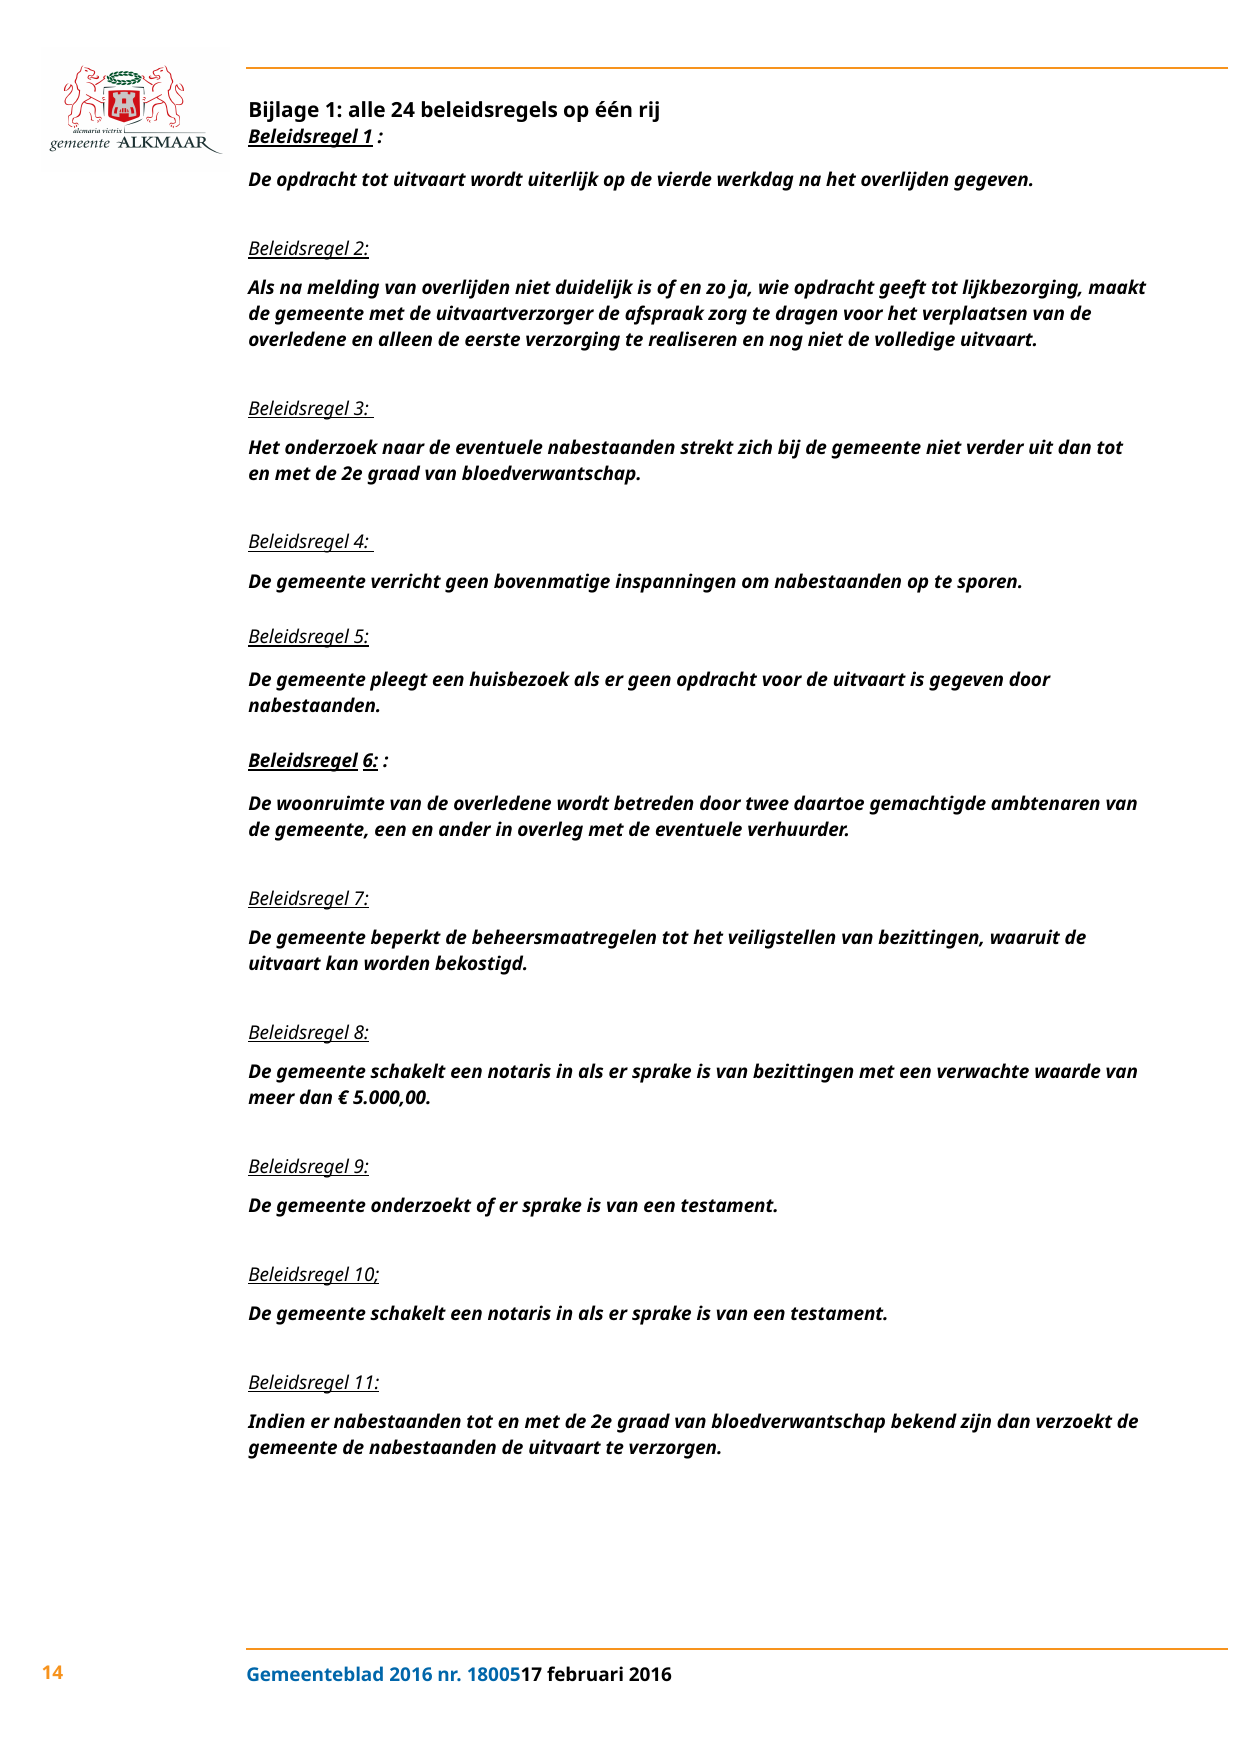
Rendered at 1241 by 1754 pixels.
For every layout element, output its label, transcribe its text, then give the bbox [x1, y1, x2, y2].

text De gemeente verricht geen bovenmatige inspanningen om nabestaanden op te sporen. [248, 568, 1152, 594]
text De opdracht tot uitvaart wordt uiterlijk op de vierde werkdag na het overlijden gegeven. [248, 166, 1152, 192]
text Beleidsregel 7: [248, 885, 1152, 911]
text Beleidsregel 8: [248, 1019, 1152, 1045]
text Beleidsregel 2: [248, 235, 1152, 261]
text Beleidsregel 1 : [248, 123, 1152, 149]
text De gemeente beperkt de beheersmaatregelen tot het veiligstellen van bezittingen, waaruit de uitvaart kan worden bekostigd. [248, 924, 1152, 976]
picture [41, 47, 231, 172]
text Beleidsregel 9: [248, 1153, 1152, 1179]
text Beleidsregel 6: : [248, 747, 1152, 773]
text De gemeente schakelt een notaris in als er sprake is van bezittingen met een verwachte waarde van meer dan € 5.000,00. [248, 1058, 1152, 1110]
text Bijlage 1: alle 24 beleidsregels op één rij [248, 95, 1152, 123]
text Beleidsregel 4: [248, 529, 1152, 554]
text De woonruimte van de overledene wordt betreden door twee daartoe gemachtigde ambtenaren van de gemeente, een en ander in overleg met de eventuele verhuurder. [248, 791, 1152, 842]
text De gemeente onderzoekt of er sprake is van een testament. [248, 1192, 1152, 1218]
text De gemeente schakelt een notaris in als er sprake is van een testament. [248, 1300, 1152, 1326]
text Beleidsregel 10; [248, 1261, 1152, 1287]
text Indien er nabestaanden tot en met de 2e graad van bloedverwantschap bekend zijn dan verzoekt de gemeente de nabestaanden de uitvaart te verzorgen. [248, 1408, 1152, 1460]
text Als na melding van overlijden niet duidelijk is of en zo ja, wie opdracht geeft tot lijkbezorging, maakt de gemeente met de uitvaartverzorger de afspraak zorg te dragen voor het verplaatsen van de overledene en alleen de eerste verzorging te realiseren en nog niet de volledige uitvaart. [248, 274, 1152, 352]
text Beleidsregel 11: [248, 1369, 1152, 1395]
text De gemeente pleegt een huisbezoek als er geen opdracht voor de uitvaart is gegeven door nabestaanden. [248, 666, 1152, 718]
text Beleidsregel 3: [248, 395, 1152, 421]
text Beleidsregel 5: [248, 623, 1152, 649]
text Het onderzoek naar de eventuele nabestaanden strekt zich bij de gemeente niet verder uit dan tot en met de 2e graad van bloedverwantschap. [248, 434, 1152, 486]
